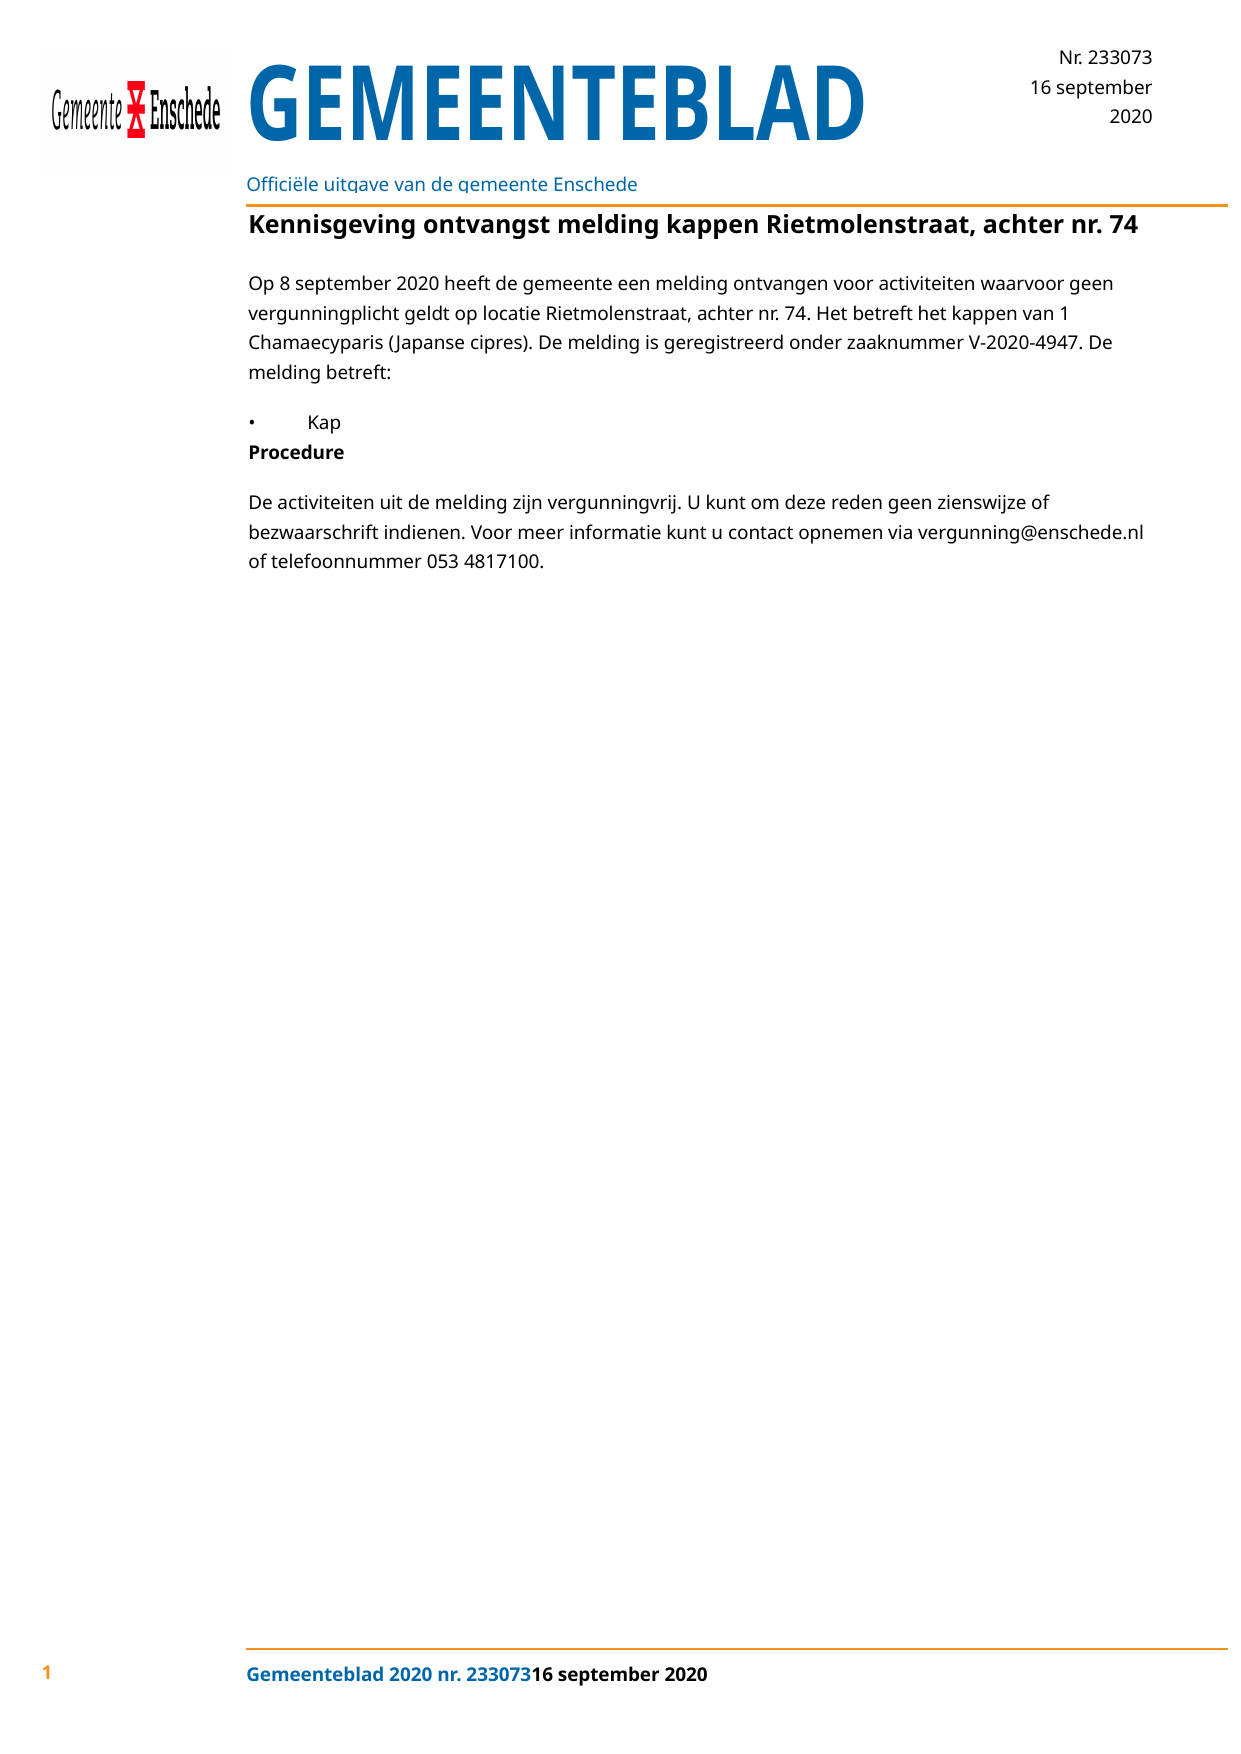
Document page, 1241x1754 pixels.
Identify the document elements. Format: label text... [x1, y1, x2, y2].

list Kap [248, 409, 1152, 435]
text De activiteiten uit de melding zijn vergunningvrij. U kunt om deze reden geen zienswijze of bezwaarschrift indienen. Voor meer informatie kunt u contact opnemen via vergunning@enschede.nl of telefoonnummer 053 4817100. [248, 489, 1152, 574]
text Op 8 september 2020 heeft de gemeente een melding ontvangen voor activiteiten waarvoor geen vergunningplicht geldt op locatie Rietmolenstraat, achter nr. 74. Het betreft het kappen van 1 Chamaecyparis (Japanse cipres). De melding is geregistreerd onder zaaknummer V-2020-4947. De melding betreft: [248, 270, 1152, 385]
text Procedure [248, 439, 1152, 465]
text Kennisgeving ontvangst melding kappen Rietmolenstraat, achter nr. 74 [248, 207, 1152, 241]
picture [41, 47, 231, 172]
